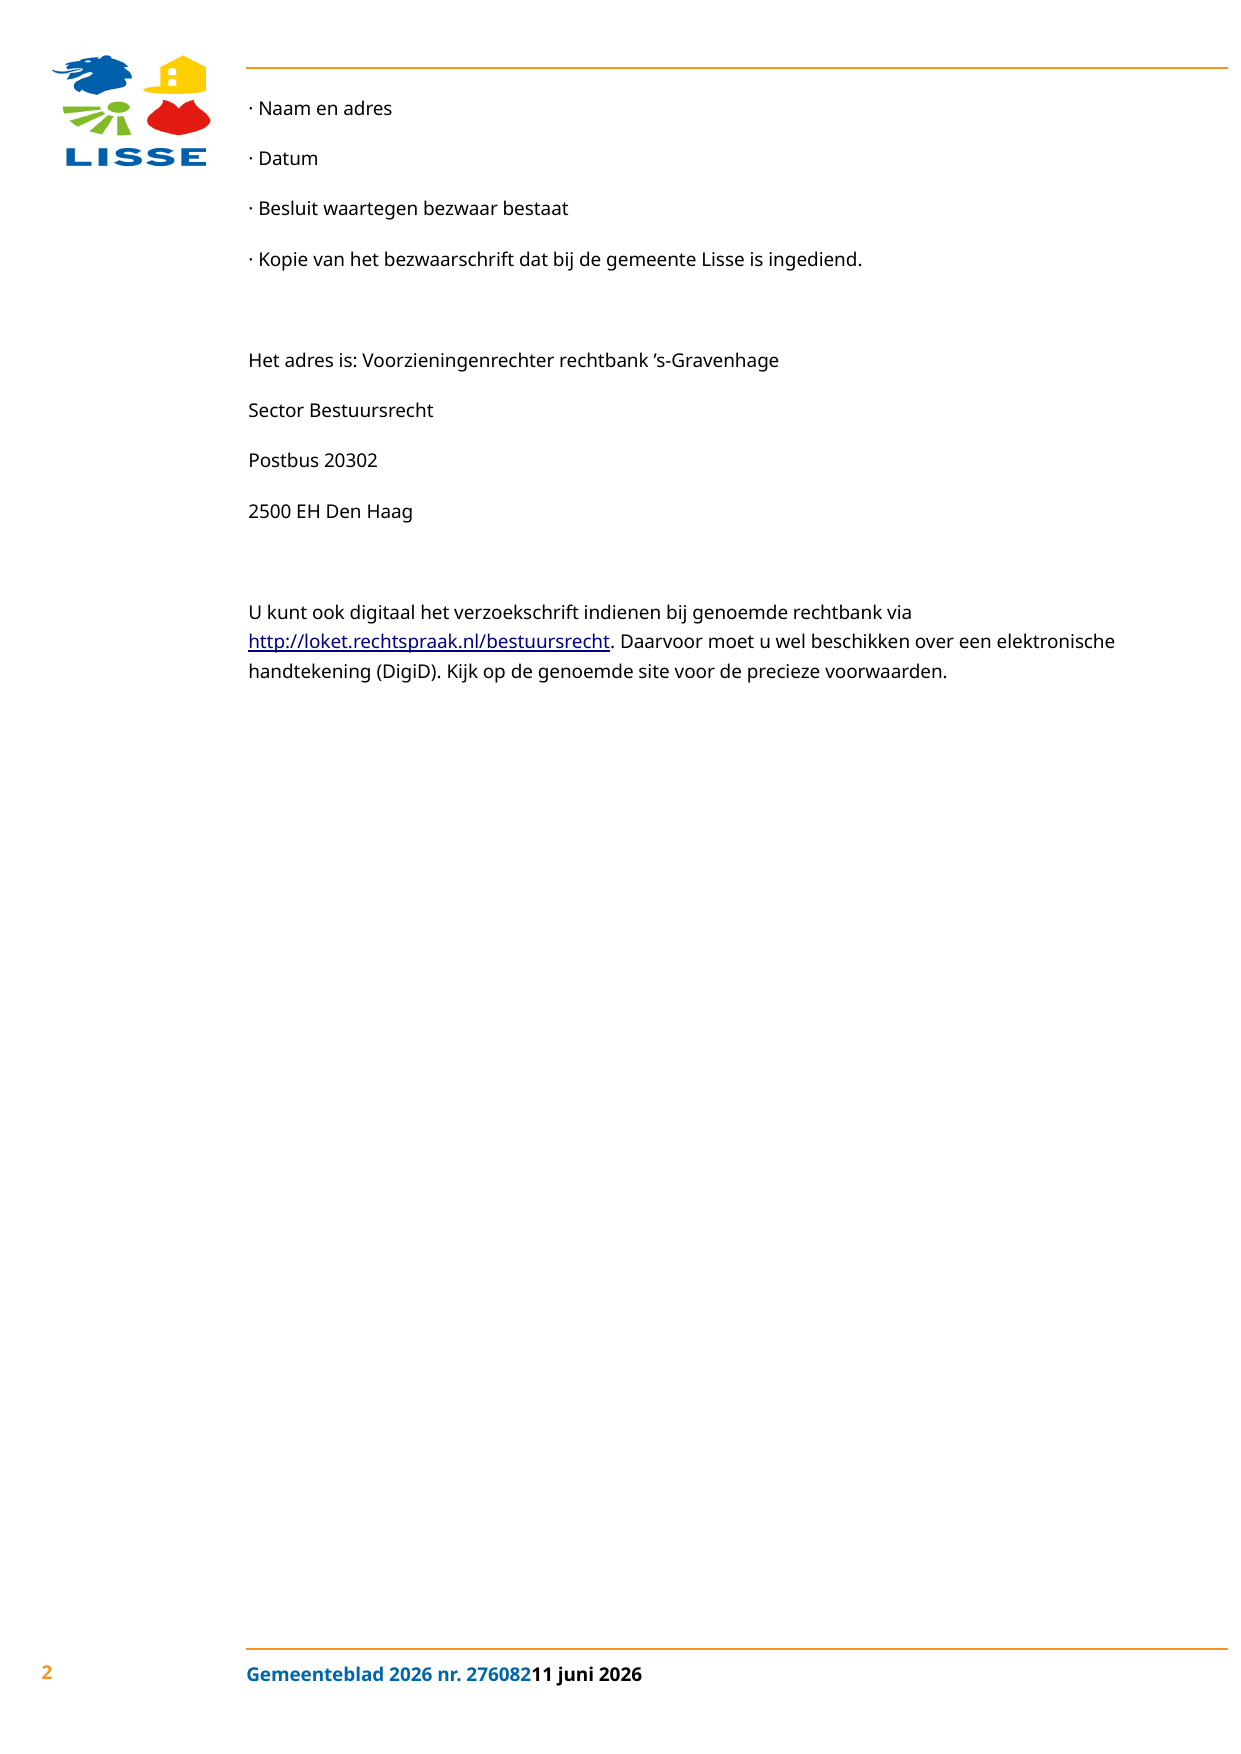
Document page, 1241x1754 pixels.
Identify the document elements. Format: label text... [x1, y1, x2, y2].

text 2500 EH Den Haag [248, 498, 1152, 524]
text Sector Bestuursrecht [248, 397, 1152, 423]
picture [41, 47, 231, 172]
text · Kopie van het bezwaarschrift dat bij de gemeente Lisse is ingediend. [248, 246, 1152, 272]
text · Datum [248, 145, 1152, 171]
text · Naam en adres [248, 95, 1152, 121]
text Het adres is: Voorzieningenrechter rechtbank ’s-Gravenhage [248, 347, 1152, 373]
text · Besluit waartegen bezwaar bestaat [248, 196, 1152, 221]
text U kunt ook digitaal het verzoekschrift indienen bij genoemde rechtbank via http://loket.rechtspraak.nl/bestuursrecht. Daarvoor moet u wel beschikken over een elektronische handtekening (DigiD). Kijk op de genoemde site voor de precieze voorwaarden. [248, 599, 1152, 684]
text Postbus 20302 [248, 448, 1152, 473]
